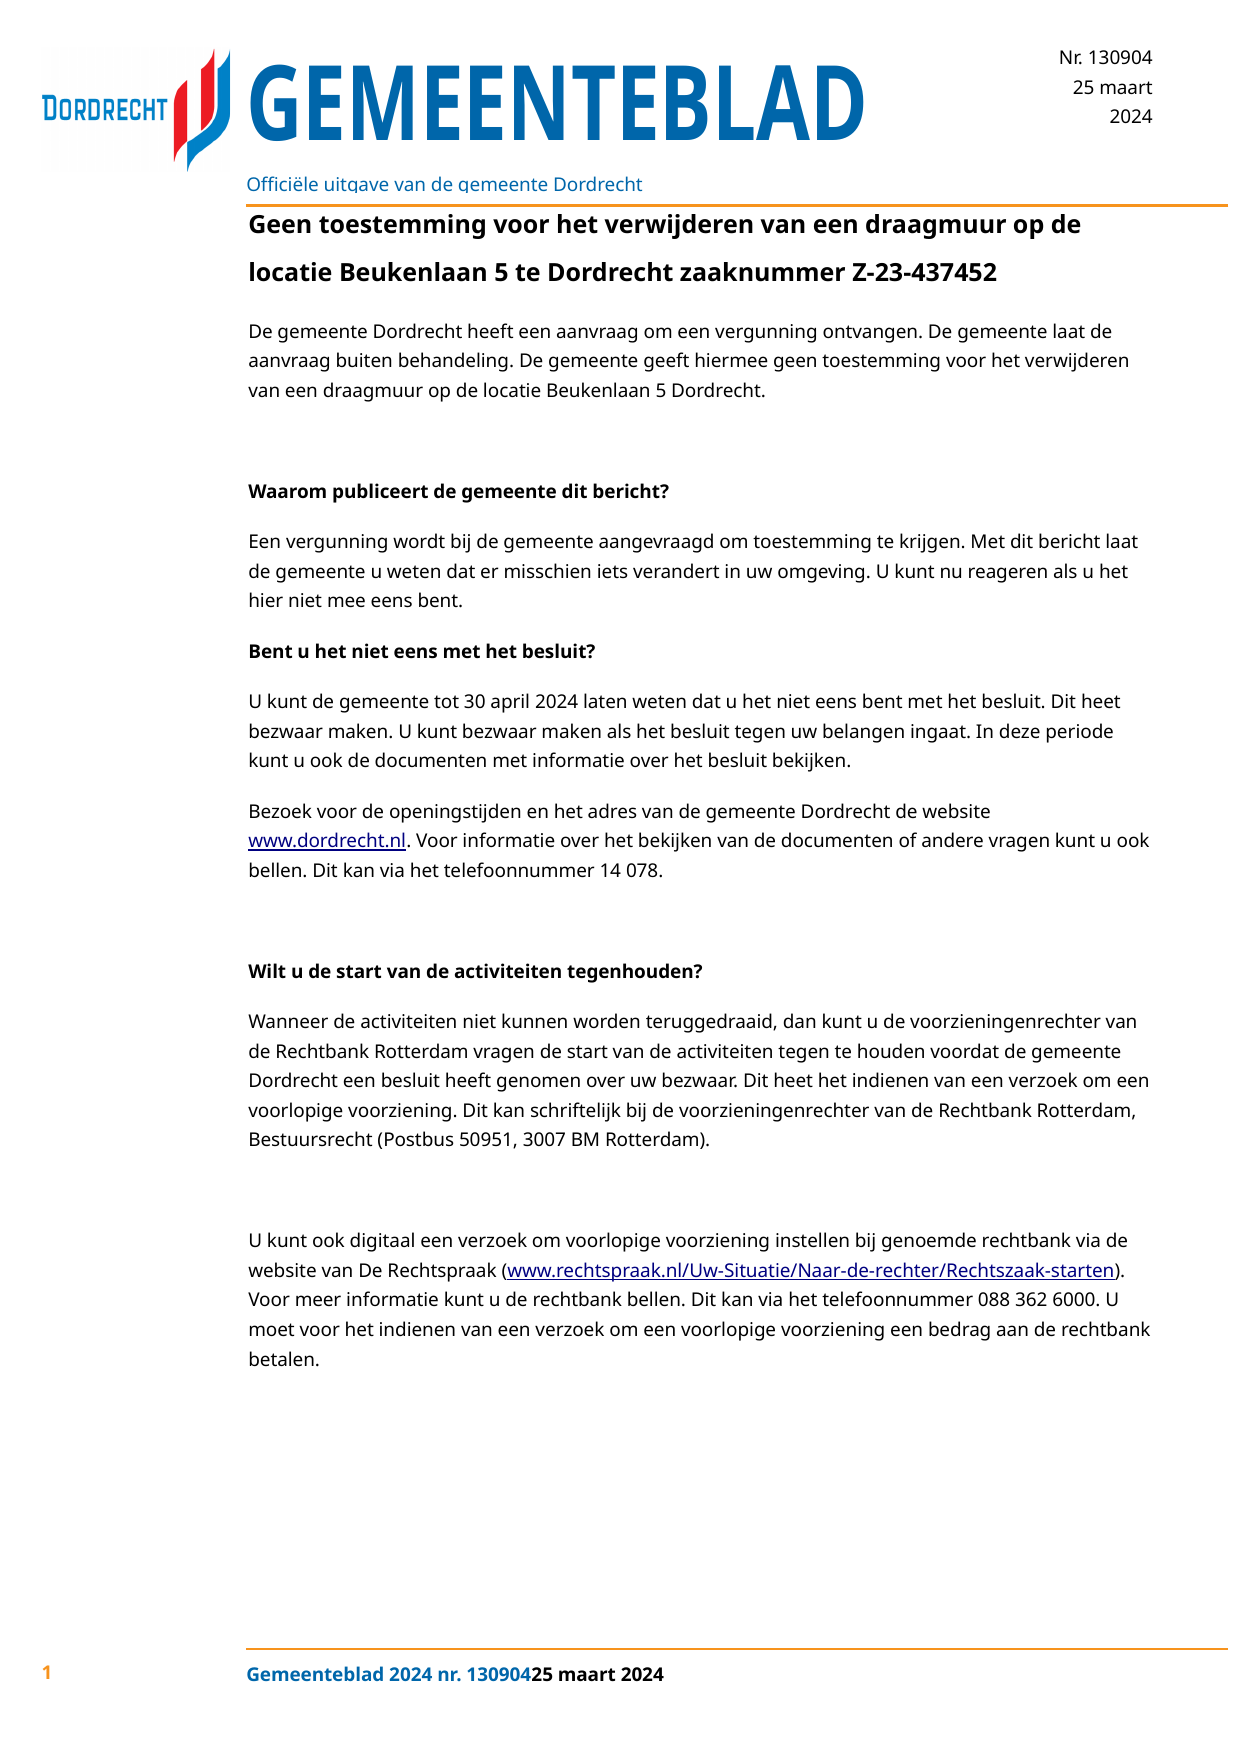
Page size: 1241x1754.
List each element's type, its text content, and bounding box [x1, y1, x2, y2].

text Wanneer de activiteiten niet kunnen worden teruggedraaid, dan kunt u de voorzieningenrechter van de Rechtbank Rotterdam vragen de start van de activiteiten tegen te houden voordat de gemeente Dordrecht een besluit heeft genomen over uw bezwaar. Dit heet het indienen van een verzoek om een voorlopige voorziening. Dit kan schriftelijk bij de voorzieningenrechter van de Rechtbank Rotterdam, Bestuursrecht (Postbus 50951, 3007 BM Rotterdam). [248, 1008, 1152, 1152]
text Wilt u de start van de activiteiten tegenhouden? [248, 958, 1152, 984]
text U kunt de gemeente tot 30 april 2024 laten weten dat u het niet eens bent met het besluit. Dit heet bezwaar maken. U kunt bezwaar maken als het besluit tegen uw belangen ingaat. In deze periode kunt u ook de documenten met informatie over het besluit bekijken. [248, 688, 1152, 773]
text U kunt ook digitaal een verzoek om voorlopige voorziening instellen bij genoemde rechtbank via de website van De Rechtspraak (www.rechtspraak.nl/Uw-Situatie/Naar-de-rechter/Rechtszaak-starten). Voor meer informatie kunt u de rechtbank bellen. Dit kan via het telefoonnummer 088 362 6000. U moet voor het indienen van een verzoek om een voorlopige voorziening een bedrag aan de rechtbank betalen. [248, 1227, 1152, 1372]
text Bezoek voor de openingstijden en het adres van de gemeente Dordrecht de website www.dordrecht.nl. Voor informatie over het bekijken van de documenten of andere vragen kunt u ook bellen. Dit kan via het telefoonnummer 14 078. [248, 798, 1152, 883]
text Bent u het niet eens met het besluit? [248, 638, 1152, 664]
text Waarom publiceert de gemeente dit bericht? [248, 478, 1152, 504]
text Een vergunning wordt bij de gemeente aangevraagd om toestemming te krijgen. Met dit bericht laat de gemeente u weten dat er misschien iets verandert in uw omgeving. U kunt nu reageren als u het hier niet mee eens bent. [248, 528, 1152, 613]
picture [41, 47, 231, 172]
text Geen toestemming voor het verwijderen van een draagmuur op de locatie Beukenlaan 5 te Dordrecht zaaknummer Z-23-437452 [248, 207, 1152, 288]
text De gemeente Dordrecht heeft een aanvraag om een vergunning ontvangen. De gemeente laat de aanvraag buiten behandeling. De gemeente geeft hiermee geen toestemming voor het verwijderen van een draagmuur op de locatie Beukenlaan 5 Dordrecht. [248, 318, 1152, 403]
